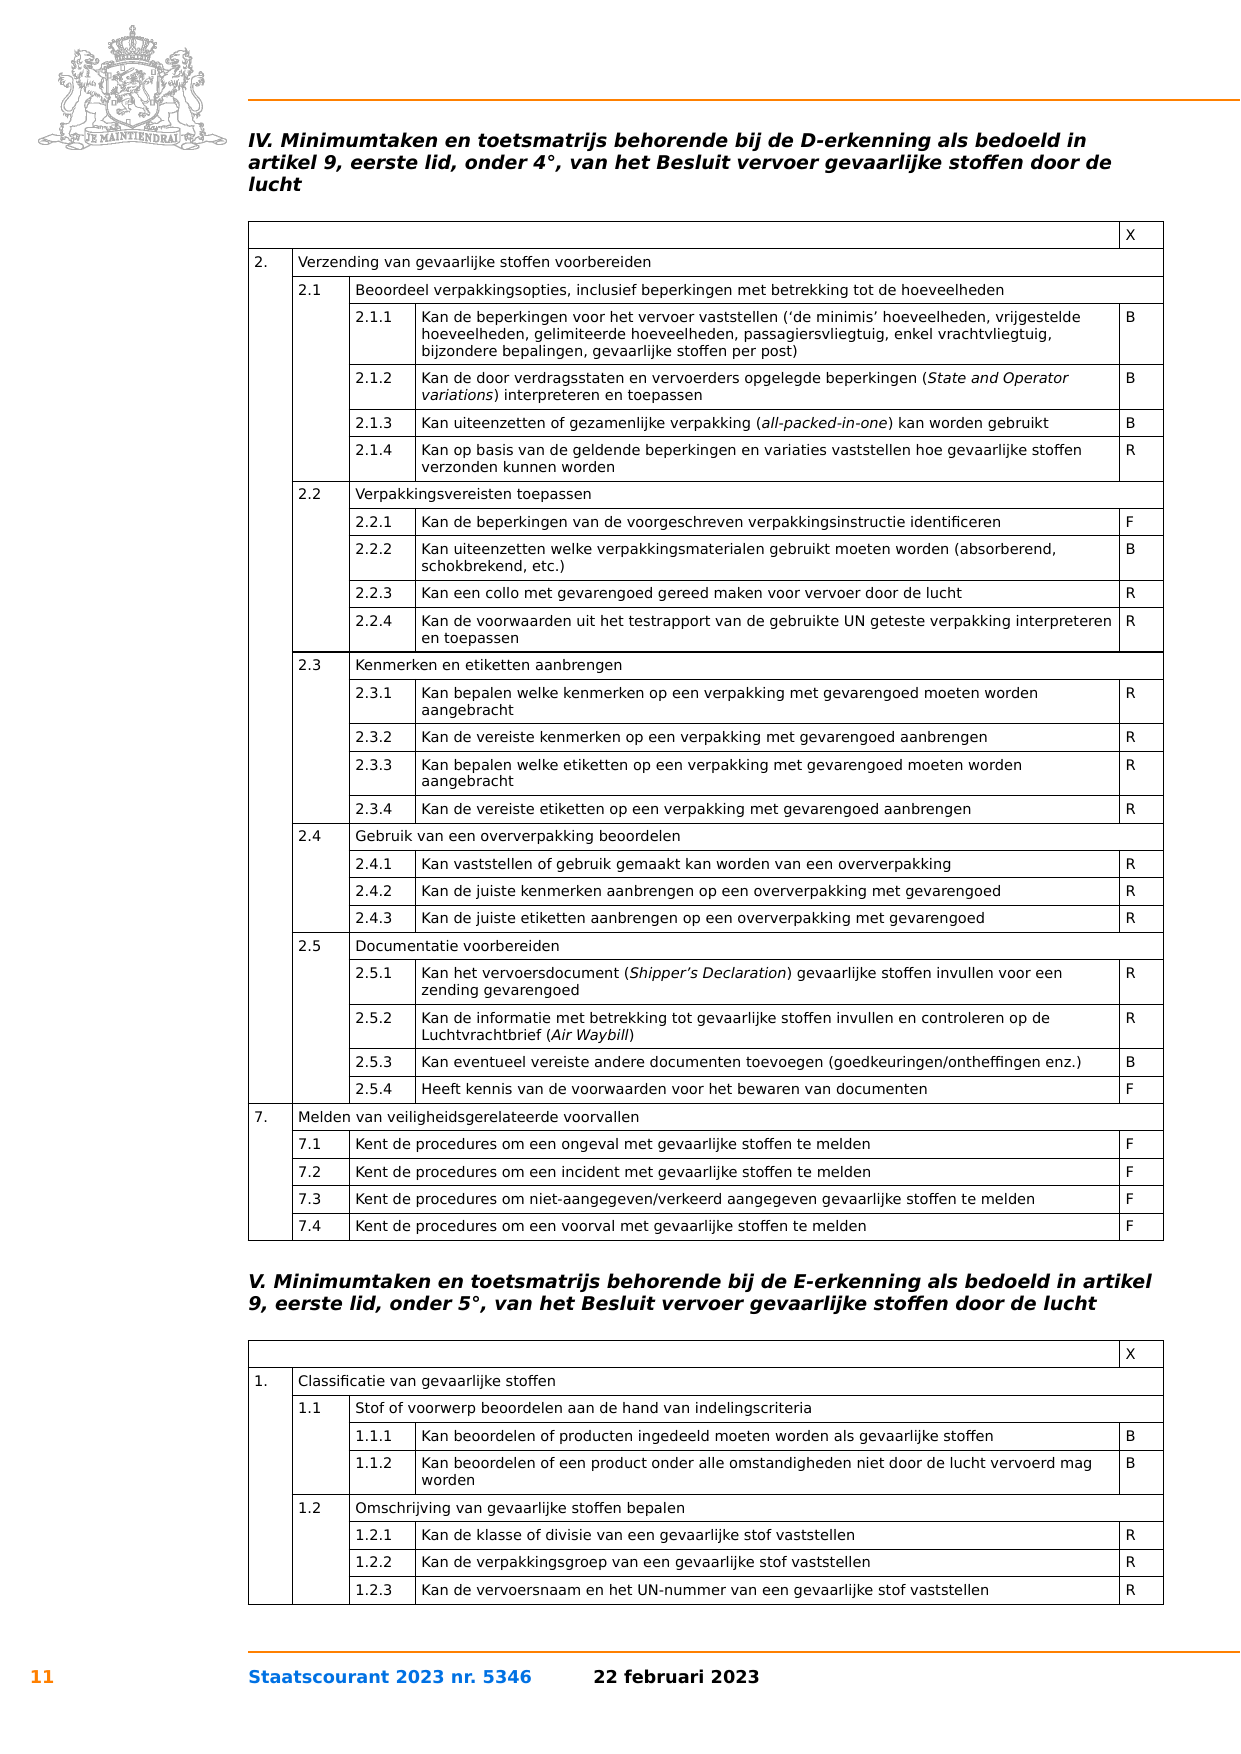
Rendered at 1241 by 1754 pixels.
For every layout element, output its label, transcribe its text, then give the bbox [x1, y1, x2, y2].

table_cell 2.4.1 [350, 851, 415, 877]
table_cell 7.1 [293, 1131, 349, 1158]
table_cell Kan bepalen welke kenmerken op een verpakking met gevarengoed moeten worden aangebracht [416, 680, 1119, 723]
table_cell 2.5.4 [350, 1077, 415, 1103]
table_cell Kan de vervoersnaam en het UN-nummer van een gevaarlijke stof vaststellen [416, 1577, 1119, 1603]
table_cell Kan de door verdragsstaten en vervoerders opgelegde beperkingen (State and Operator variations) interpreteren en toepassen [416, 365, 1119, 409]
table_cell Kan de beperkingen van de voorgeschreven verpakkingsinstructie identificeren [416, 509, 1119, 535]
table_cell Kan de juiste kenmerken aanbrengen op een oververpakking met gevarengoed [416, 878, 1119, 904]
table_cell [249, 580, 292, 607]
table_cell 1.1.1 [350, 1423, 415, 1449]
table_cell [249, 959, 292, 1004]
table_cell R [1120, 1522, 1163, 1549]
table_cell R [1120, 1577, 1163, 1603]
table_cell 2.2 [293, 482, 349, 651]
table_header [249, 1341, 1119, 1367]
table_cell 2.2.1 [350, 509, 415, 535]
table_cell 2.1.2 [350, 365, 415, 409]
table_cell [249, 1076, 292, 1103]
table_cell 2.3.4 [350, 796, 415, 822]
table_cell [249, 535, 292, 580]
table_cell 1.2.3 [350, 1577, 415, 1603]
table_cell Kent de procedures om een ongeval met gevaarlijke stoffen te melden [350, 1131, 1119, 1158]
table_cell [249, 481, 292, 508]
table_cell Kan de verpakkingsgroep van een gevaarlijke stof vaststellen [416, 1550, 1119, 1576]
table_cell B [1120, 1423, 1163, 1449]
table_cell 2.3.2 [350, 724, 415, 751]
table_header [249, 222, 1119, 248]
table_cell F [1120, 509, 1163, 535]
table_cell 2. [249, 249, 292, 481]
table_cell R [1120, 724, 1163, 751]
table_cell R [1120, 906, 1163, 932]
table_cell 2.1.4 [350, 437, 415, 481]
table_cell R [1120, 581, 1163, 607]
table_cell R [1120, 680, 1163, 723]
table_cell [249, 751, 292, 795]
table_cell B [1120, 1049, 1163, 1076]
table_cell R [1120, 796, 1163, 822]
table_cell 2.5 [293, 933, 349, 1103]
table_cell Kan vaststellen of gebruik gemaakt kan worden van een oververpakking [416, 851, 1119, 877]
table_cell R [1120, 608, 1163, 651]
table_cell B [1120, 1451, 1163, 1494]
table_cell [249, 723, 292, 751]
table_cell 7. [249, 1104, 292, 1240]
table_cell Kan de voorwaarden uit het testrapport van de gebruikte UN geteste verpakking interpreteren en toepassen [416, 608, 1119, 651]
table_cell Kan uiteenzetten welke verpakkingsmaterialen gebruikt moeten worden (absorberend, schokbrekend, etc.) [416, 536, 1119, 580]
picture [38, 25, 227, 150]
table_cell R [1120, 1550, 1163, 1576]
table_cell [249, 1004, 292, 1048]
table_cell B [1120, 365, 1163, 409]
table_cell 2.2.4 [350, 608, 415, 651]
table_cell Stof of voorwerp beoordelen aan de hand van indelingscriteria [350, 1396, 1163, 1422]
table_cell Omschrijving van gevaarlijke stoffen bepalen [350, 1495, 1163, 1521]
table_cell [249, 850, 292, 877]
table_cell Gebruik van een oververpakking beoordelen [350, 824, 1163, 850]
table_cell R [1120, 851, 1163, 877]
table_cell [249, 795, 292, 822]
table_cell Kent de procedures om niet-aangegeven/verkeerd aangegeven gevaarlijke stoffen te melden [350, 1186, 1119, 1212]
table_cell B [1120, 536, 1163, 580]
table_cell 1.1.2 [350, 1451, 415, 1494]
table_cell 7.4 [293, 1214, 349, 1240]
table_cell 2.4 [293, 824, 349, 932]
table_cell 2.5.3 [350, 1049, 415, 1076]
table_cell Kan een collo met gevarengoed gereed maken voor vervoer door de lucht [416, 581, 1119, 607]
table_cell Kent de procedures om een voorval met gevaarlijke stoffen te melden [350, 1214, 1119, 1240]
table_cell R [1120, 1005, 1163, 1048]
table_cell 2.1 [293, 277, 349, 481]
table_cell Kenmerken en etiketten aanbrengen [350, 653, 1163, 679]
table_cell 1.1 [293, 1396, 349, 1494]
table_cell 7.3 [293, 1186, 349, 1212]
table_cell Documentatie voorbereiden [350, 933, 1163, 959]
table_cell 2.2.3 [350, 581, 415, 607]
subtitle V. Minimumtaken en toetsmatrijs behorende bij de E-erkenning als bedoeld in artikel 9, eerste lid, onder 5°, van het Besluit vervoer gevaarlijke stoffen door de lucht [248, 1271, 1163, 1315]
table_cell R [1120, 960, 1163, 1004]
table_cell Kent de procedures om een incident met gevaarlijke stoffen te melden [350, 1159, 1119, 1185]
table_cell 2.4.2 [350, 878, 415, 904]
table_cell [249, 932, 292, 959]
table_cell 2.3.1 [350, 680, 415, 723]
table_cell Kan op basis van de geldende beperkingen en variaties vaststellen hoe gevaarlijke stoffen verzonden kunnen worden [416, 437, 1119, 481]
subtitle IV. Minimumtaken en toetsmatrijs behorende bij de D-erkenning als bedoeld in artikel 9, eerste lid, onder 4°, van het Besluit vervoer gevaarlijke stoffen door de lucht [248, 130, 1163, 196]
table_cell 2.3 [293, 653, 349, 822]
table_cell 2.4.3 [350, 906, 415, 932]
table_cell 1. [249, 1368, 292, 1603]
table_cell [249, 607, 292, 651]
table_cell [249, 823, 292, 850]
table_cell 2.3.3 [350, 752, 415, 795]
table_cell [249, 877, 292, 904]
table_cell F [1120, 1077, 1163, 1103]
table_cell F [1120, 1159, 1163, 1185]
table_cell Kan de vereiste kenmerken op een verpakking met gevarengoed aanbrengen [416, 724, 1119, 751]
table_cell Kan beoordelen of producten ingedeeld moeten worden als gevaarlijke stoffen [416, 1423, 1119, 1449]
table_cell 1.2.1 [350, 1522, 415, 1549]
table_cell Melden van veiligheidsgerelateerde voorvallen [293, 1104, 1163, 1130]
table_cell 2.2.2 [350, 536, 415, 580]
table_cell 2.5.2 [350, 1005, 415, 1048]
table_cell Kan het vervoersdocument (Shipper’s Declaration) gevaarlijke stoffen invullen voor een zending gevarengoed [416, 960, 1119, 1004]
table_cell [249, 905, 292, 932]
table_cell F [1120, 1214, 1163, 1240]
table_cell Classificatie van gevaarlijke stoffen [293, 1368, 1163, 1395]
table_cell Kan de klasse of divisie van een gevaarlijke stof vaststellen [416, 1522, 1119, 1549]
table_cell Kan eventueel vereiste andere documenten toevoegen (goedkeuringen/ontheffingen enz.) [416, 1049, 1119, 1076]
table_cell 2.5.1 [350, 960, 415, 1004]
table_cell [249, 508, 292, 535]
table_cell Beoordeel verpakkingsopties, inclusief beperkingen met betrekking tot de hoeveelheden [350, 277, 1163, 303]
table_cell F [1120, 1186, 1163, 1212]
table_cell Kan de vereiste etiketten op een verpakking met gevarengoed aanbrengen [416, 796, 1119, 822]
table_cell [249, 1048, 292, 1076]
table_cell R [1120, 437, 1163, 481]
table_cell Kan de beperkingen voor het vervoer vaststellen (‘de minimis’ hoeveelheden, vrijgestelde hoeveelheden, gelimiteerde hoeveelheden, passagiersvliegtuig, enkel vrachtvliegtuig, bijzondere bepalingen, gevaarlijke stoffen per post) [416, 304, 1119, 364]
table_cell Verpakkingsvereisten toepassen [350, 482, 1163, 508]
table_cell Verzending van gevaarlijke stoffen voorbereiden [293, 249, 1163, 276]
table_cell Kan de juiste etiketten aanbrengen op een oververpakking met gevarengoed [416, 906, 1119, 932]
table_cell Kan de informatie met betrekking tot gevaarlijke stoffen invullen en controleren op de Luchtvrachtbrief (Air Waybill) [416, 1005, 1119, 1048]
table_header X [1120, 222, 1163, 248]
table_cell R [1120, 752, 1163, 795]
table_cell [249, 651, 292, 679]
table_cell 1.2.2 [350, 1550, 415, 1576]
table_cell [249, 679, 292, 723]
table_cell 2.1.3 [350, 410, 415, 436]
table_cell B [1120, 304, 1163, 364]
table_cell Heeft kennis van de voorwaarden voor het bewaren van documenten [416, 1077, 1119, 1103]
table_cell 7.2 [293, 1159, 349, 1185]
table_cell R [1120, 878, 1163, 904]
table_header X [1120, 1341, 1163, 1367]
table_cell F [1120, 1131, 1163, 1158]
table_cell Kan bepalen welke etiketten op een verpakking met gevarengoed moeten worden aangebracht [416, 752, 1119, 795]
table_cell 2.1.1 [350, 304, 415, 364]
table_cell Kan beoordelen of een product onder alle omstandigheden niet door de lucht vervoerd mag worden [416, 1451, 1119, 1494]
table_cell B [1120, 410, 1163, 436]
table_cell 1.2 [293, 1495, 349, 1603]
table_cell Kan uiteenzetten of gezamenlijke verpakking (all-packed-in-one) kan worden gebruikt [416, 410, 1119, 436]
